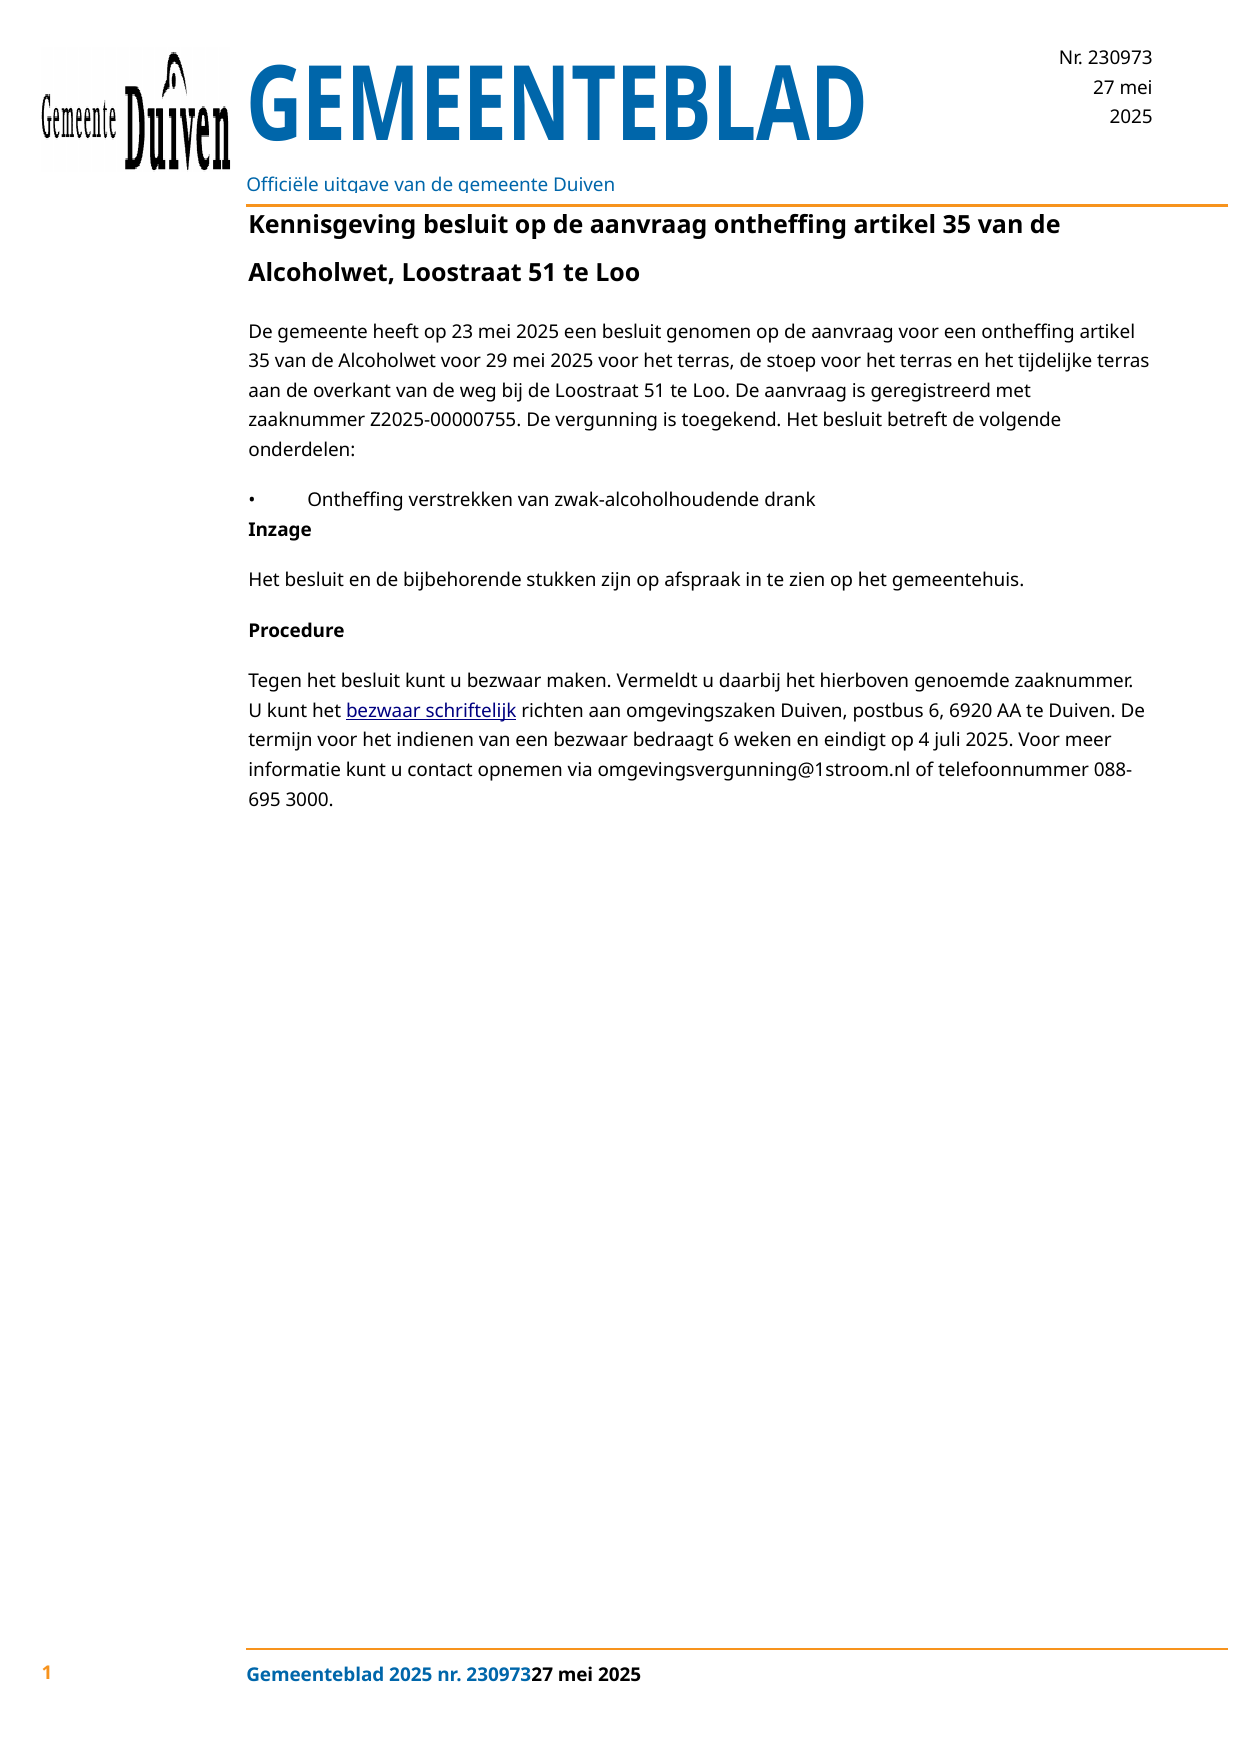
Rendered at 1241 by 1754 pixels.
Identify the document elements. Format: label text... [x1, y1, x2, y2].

text Tegen het besluit kunt u bezwaar maken. Vermeldt u daarbij het hierboven genoemde zaaknummer. U kunt het bezwaar schriftelijk richten aan omgevingszaken Duiven, postbus 6, 6920 AA te Duiven. De termijn voor het indienen van een bezwaar bedraagt 6 weken en eindigt op 4 juli 2025. Voor meer informatie kunt u contact opnemen via omgevingsvergunning@1stroom.nl of telefoonnummer 088-695 3000. [248, 667, 1152, 812]
text Inzage [248, 516, 1152, 542]
list Ontheffing verstrekken van zwak-alcoholhoudende drank [248, 487, 1152, 512]
text Het besluit en de bijbehorende stukken zijn op afspraak in te zien op het gemeentehuis. [248, 567, 1152, 592]
text Kennisgeving besluit op de aanvraag ontheffing artikel 35 van de Alcoholwet, Loostraat 51 te Loo [248, 207, 1152, 288]
picture [41, 47, 231, 172]
text Procedure [248, 617, 1152, 643]
text De gemeente heeft op 23 mei 2025 een besluit genomen op de aanvraag voor een ontheffing artikel 35 van de Alcoholwet voor 29 mei 2025 voor het terras, de stoep voor het terras en het tijdelijke terras aan de overkant van de weg bij de Loostraat 51 te Loo. De aanvraag is geregistreerd met zaaknummer Z2025-00000755. De vergunning is toegekend. Het besluit betreft de volgende onderdelen: [248, 318, 1152, 462]
